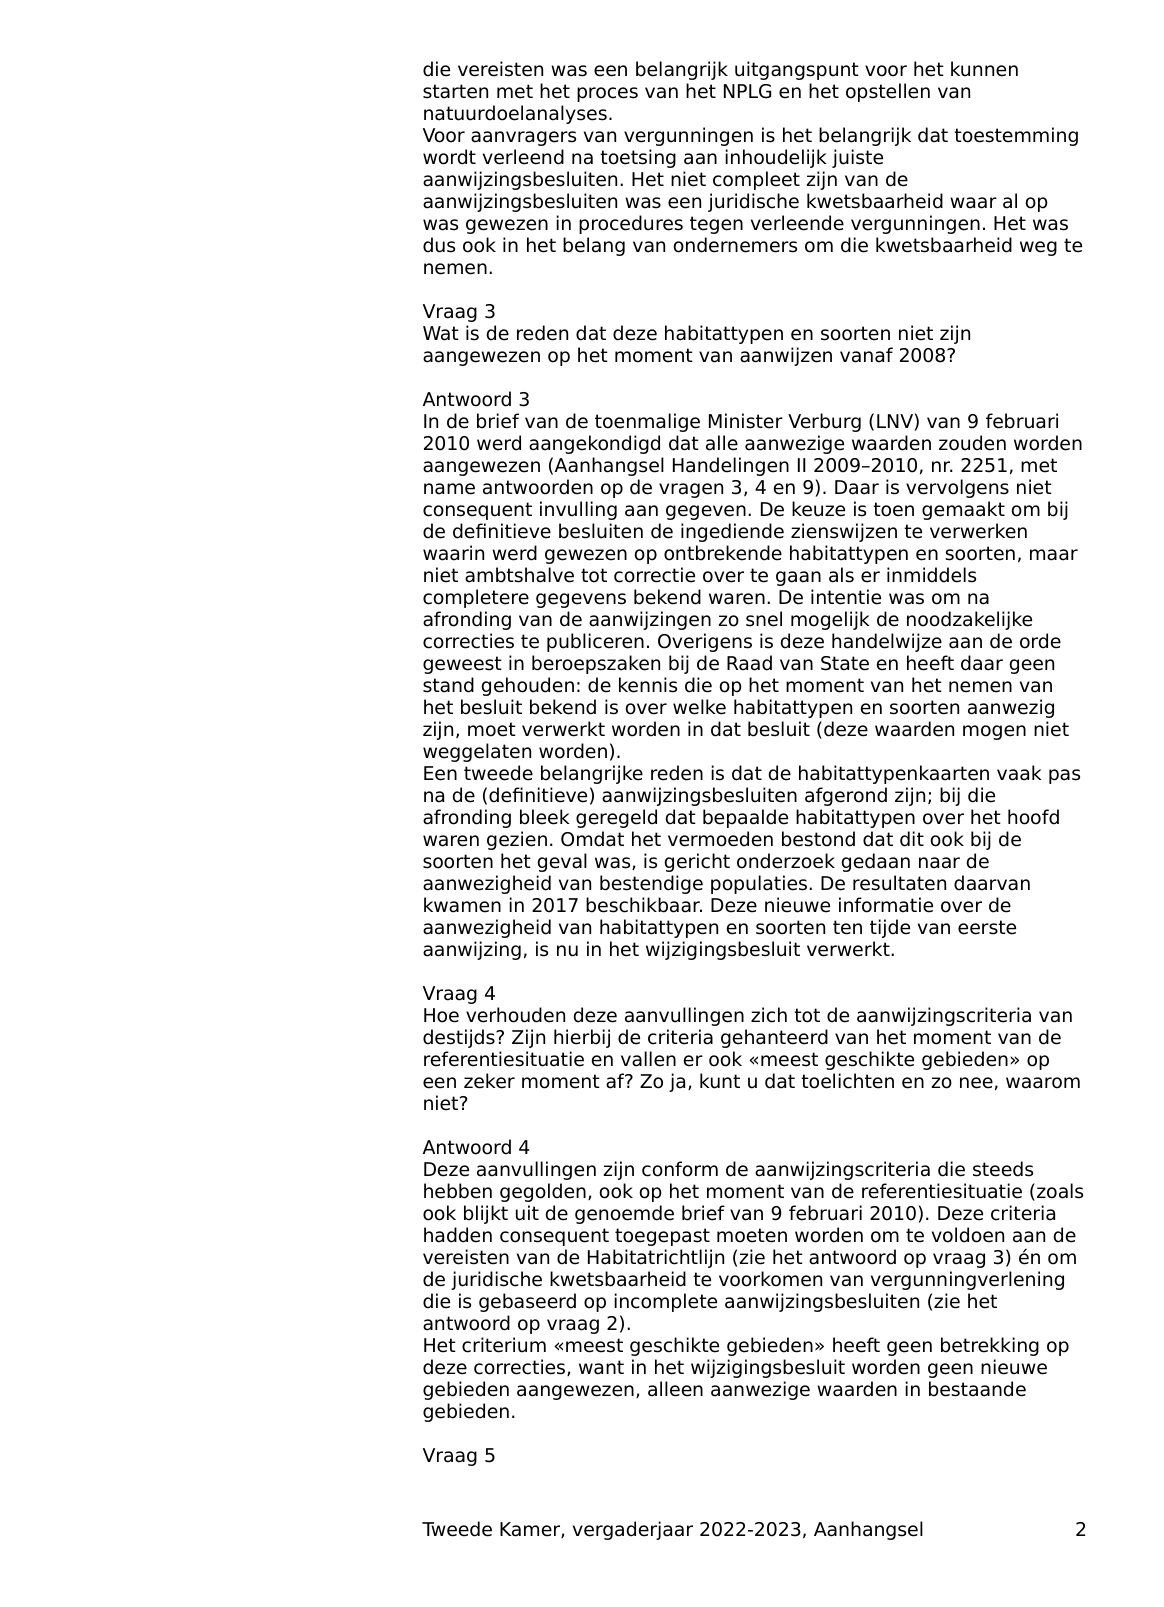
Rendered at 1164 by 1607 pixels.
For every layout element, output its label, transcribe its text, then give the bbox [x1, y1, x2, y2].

text die vereisten was een belangrijk uitgangspunt voor het kunnen starten met het proces van het NPLG en het opstellen van natuurdoelanalyses. [422, 59, 1087, 125]
text Het criterium «meest geschikte gebieden» heeft geen betrekking op deze correcties, want in het wijzigingsbesluit worden geen nieuwe gebieden aangewezen, alleen aanwezige waarden in bestaande gebieden. [422, 1335, 1087, 1423]
text Deze aanvullingen zijn conform de aanwijzingscriteria die steeds hebben gegolden, ook op het moment van de referentiesituatie (zoals ook blijkt uit de genoemde brief van 9 februari 2010). Deze criteria hadden consequent toegepast moeten worden om te voldoen aan de vereisten van de Habitatrichtlijn (zie het antwoord op vraag 3) én om de juridische kwetsbaarheid te voorkomen van vergunningverlening die is gebaseerd op incomplete aanwijzingsbesluiten (zie het antwoord op vraag 2). [422, 1159, 1087, 1335]
text Voor aanvragers van vergunningen is het belangrijk dat toestemming wordt verleend na toetsing aan inhoudelijk juiste aanwijzingsbesluiten. Het niet compleet zijn van de aanwijzingsbesluiten was een juridische kwetsbaarheid waar al op was gewezen in procedures tegen verleende vergunningen. Het was dus ook in het belang van ondernemers om die kwetsbaarheid weg te nemen. [422, 125, 1087, 279]
text Wat is de reden dat deze habitattypen en soorten niet zijn aangewezen op het moment van aanwijzen vanaf 2008? [422, 323, 1087, 367]
text Hoe verhouden deze aanvullingen zich tot de aanwijzingscriteria van destijds? Zijn hierbij de criteria gehanteerd van het moment van de referentiesituatie en vallen er ook «meest geschikte gebieden» op een zeker moment af? Zo ja, kunt u dat toelichten en zo nee, waarom niet? [422, 1005, 1087, 1115]
text In de brief van de toenmalige Minister Verburg (LNV) van 9 februari 2010 werd aangekondigd dat alle aanwezige waarden zouden worden aangewezen (Aanhangsel Handelingen II 2009–2010, nr. 2251, met name antwoorden op de vragen 3, 4 en 9). Daar is vervolgens niet consequent invulling aan gegeven. De keuze is toen gemaakt om bij de definitieve besluiten de ingediende zienswijzen te verwerken waarin werd gewezen op ontbrekende habitattypen en soorten, maar niet ambtshalve tot correctie over te gaan als er inmiddels completere gegevens bekend waren. De intentie was om na afronding van de aanwijzingen zo snel mogelijk de noodzakelijke correcties te publiceren. Overigens is deze handelwijze aan de orde geweest in beroepszaken bij de Raad van State en heeft daar geen stand gehouden: de kennis die op het moment van het nemen van het besluit bekend is over welke habitattypen en soorten aanwezig zijn, moet verwerkt worden in dat besluit (deze waarden mogen niet weggelaten worden). [422, 411, 1087, 763]
text Antwoord 4 [422, 1137, 1087, 1159]
text Antwoord 3 [422, 389, 1087, 411]
text Vraag 3 [422, 301, 1087, 323]
text Een tweede belangrijke reden is dat de habitattypenkaarten vaak pas na de (definitieve) aanwijzingsbesluiten afgerond zijn; bij die afronding bleek geregeld dat bepaalde habitattypen over het hoofd waren gezien. Omdat het vermoeden bestond dat dit ook bij de soorten het geval was, is gericht onderzoek gedaan naar de aanwezigheid van bestendige populaties. De resultaten daarvan kwamen in 2017 beschikbaar. Deze nieuwe informatie over de aanwezigheid van habitattypen en soorten ten tijde van eerste aanwijzing, is nu in het wijzigingsbesluit verwerkt. [422, 763, 1087, 961]
text Vraag 4 [422, 983, 1087, 1005]
text Vraag 5 [422, 1445, 1087, 1467]
